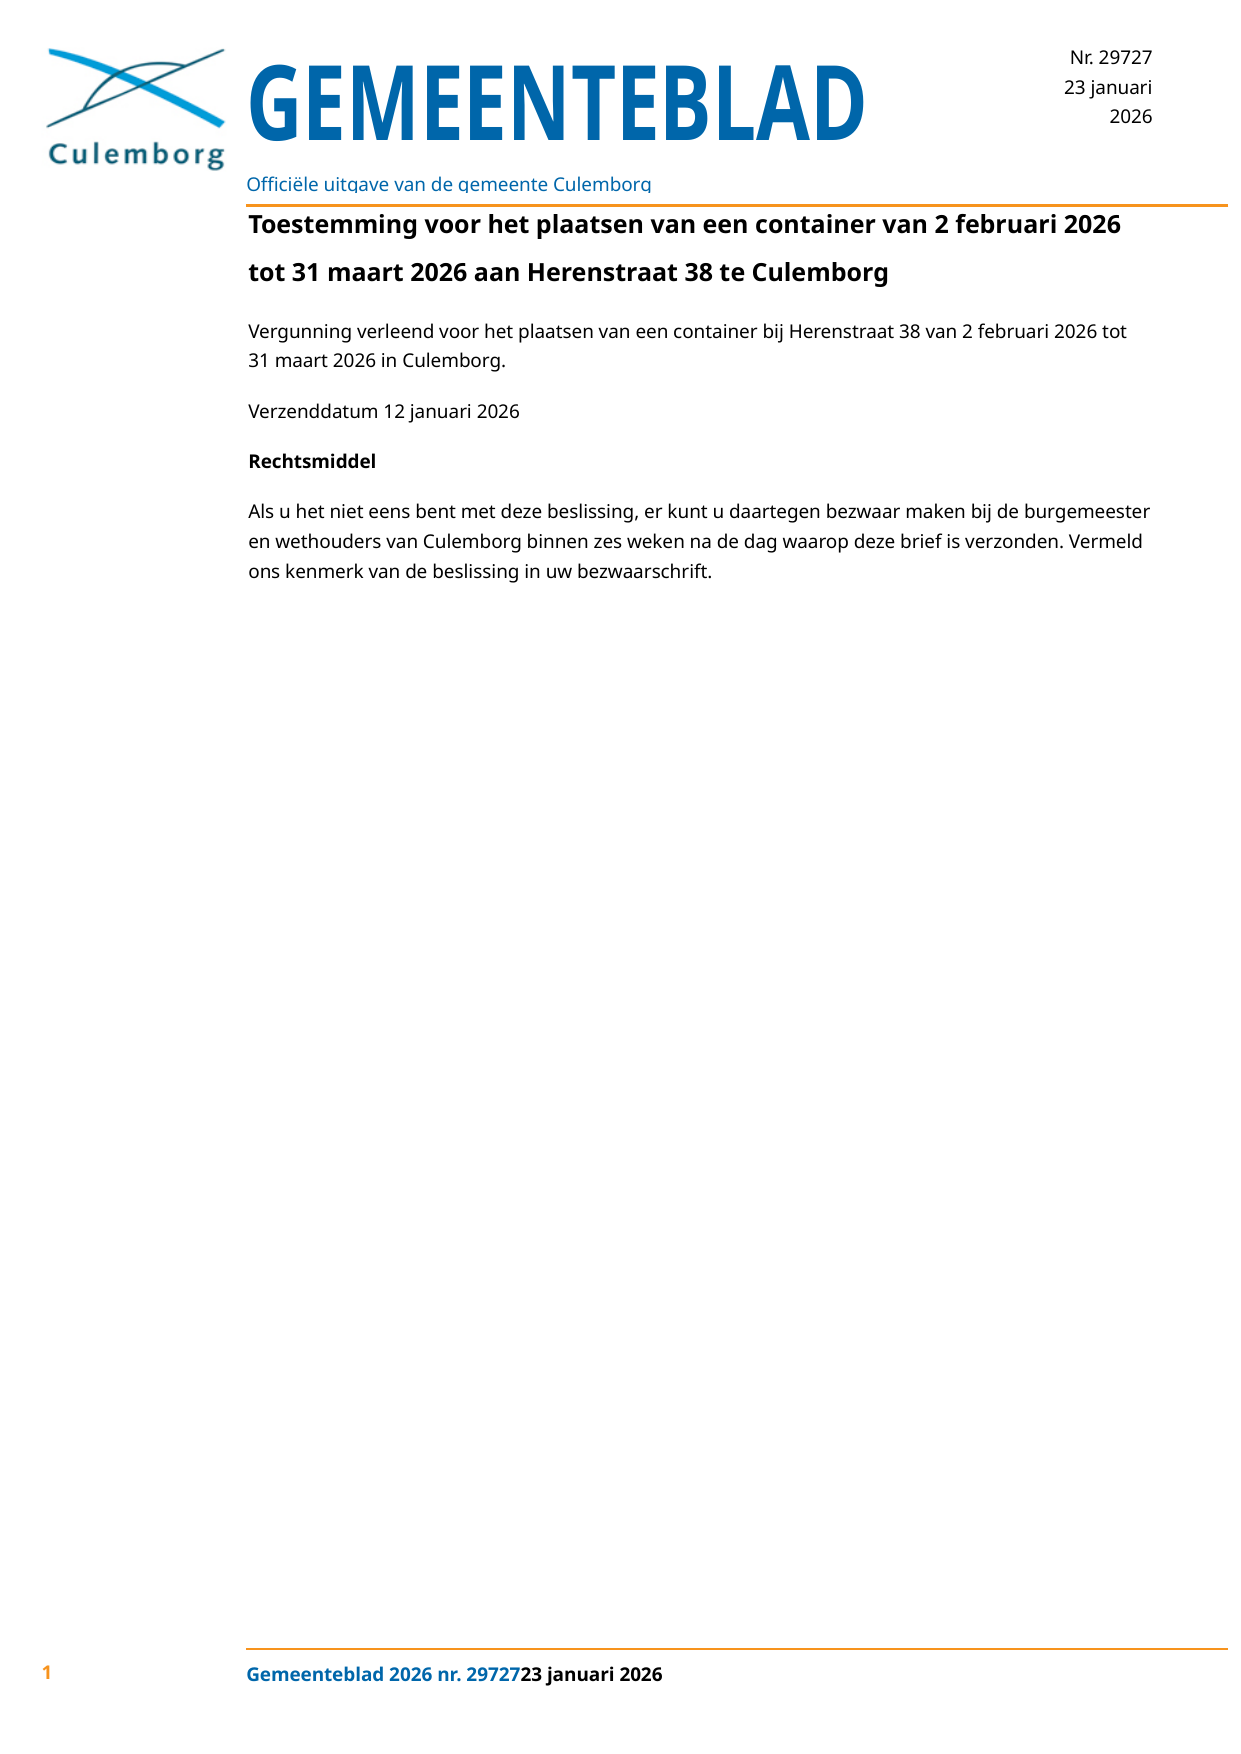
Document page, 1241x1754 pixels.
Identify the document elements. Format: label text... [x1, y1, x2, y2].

text Als u het niet eens bent met deze beslissing, er kunt u daartegen bezwaar maken bij de burgemeester en wethouders van Culemborg binnen zes weken na de dag waarop deze brief is verzonden. Vermeld ons kenmerk van de beslissing in uw bezwaarschrift. [248, 499, 1152, 584]
text Verzenddatum 12 januari 2026 [248, 398, 1152, 424]
text Vergunning verleend voor het plaatsen van een container bij Herenstraat 38 van 2 februari 2026 tot 31 maart 2026 in Culemborg. [248, 318, 1152, 373]
text Toestemming voor het plaatsen van een container van 2 februari 2026 tot 31 maart 2026 aan Herenstraat 38 te Culemborg [248, 207, 1152, 288]
picture [41, 47, 231, 172]
text Rechtsmiddel [248, 448, 1152, 474]
